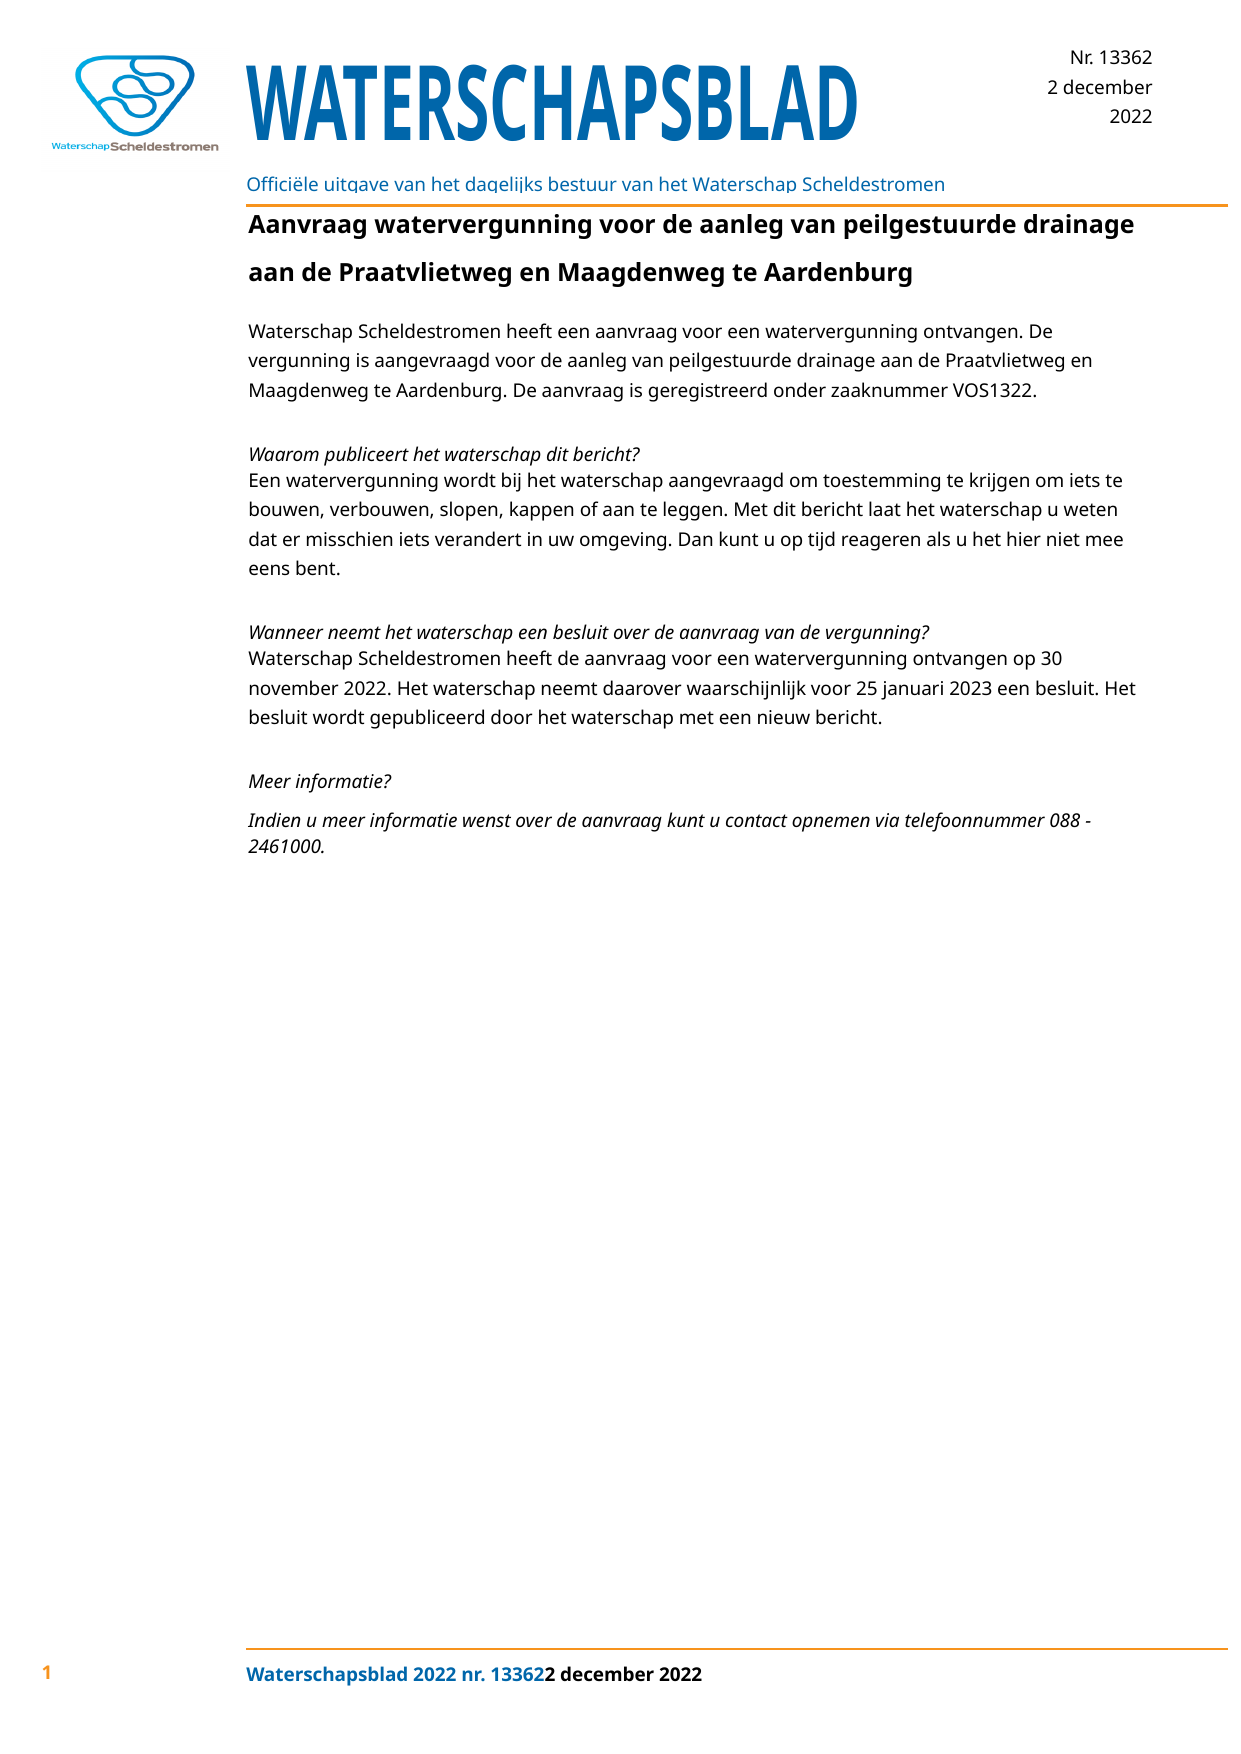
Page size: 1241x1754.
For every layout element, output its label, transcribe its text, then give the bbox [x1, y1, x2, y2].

text Indien u meer informatie wenst over de aanvraag kunt u contact opnemen via telefoonnummer 088 - 2461000. [248, 808, 1152, 859]
text Waarom publiceert het waterschap dit bericht? [248, 441, 1152, 467]
text Waterschap Scheldestromen heeft een aanvraag voor een watervergunning ontvangen. De vergunning is aangevraagd voor de aanleg van peilgestuurde drainage aan de Praatvlietweg en Maagdenweg te Aardenburg. De aanvraag is geregistreerd onder zaaknummer VOS1322. [248, 318, 1152, 403]
text Meer informatie? [248, 768, 1152, 794]
text Een watervergunning wordt bij het waterschap aangevraagd om toestemming te krijgen om iets te bouwen, verbouwen, slopen, kappen of aan te leggen. Met dit bericht laat het waterschap u weten dat er misschien iets verandert in uw omgeving. Dan kunt u op tijd reageren als u het hier niet mee eens bent. [248, 467, 1152, 581]
text Wanneer neemt het waterschap een besluit over de aanvraag van de vergunning? [248, 619, 1152, 645]
text Aanvraag watervergunning voor de aanleg van peilgestuurde drainage aan de Praatvlietweg en Maagdenweg te Aardenburg [248, 207, 1152, 288]
text Waterschap Scheldestromen heeft de aanvraag voor een watervergunning ontvangen op 30 november 2022. Het waterschap neemt daarover waarschijnlijk voor 25 januari 2023 een besluit. Het besluit wordt gepubliceerd door het waterschap met een nieuw bericht. [248, 645, 1152, 730]
picture [41, 47, 231, 172]
